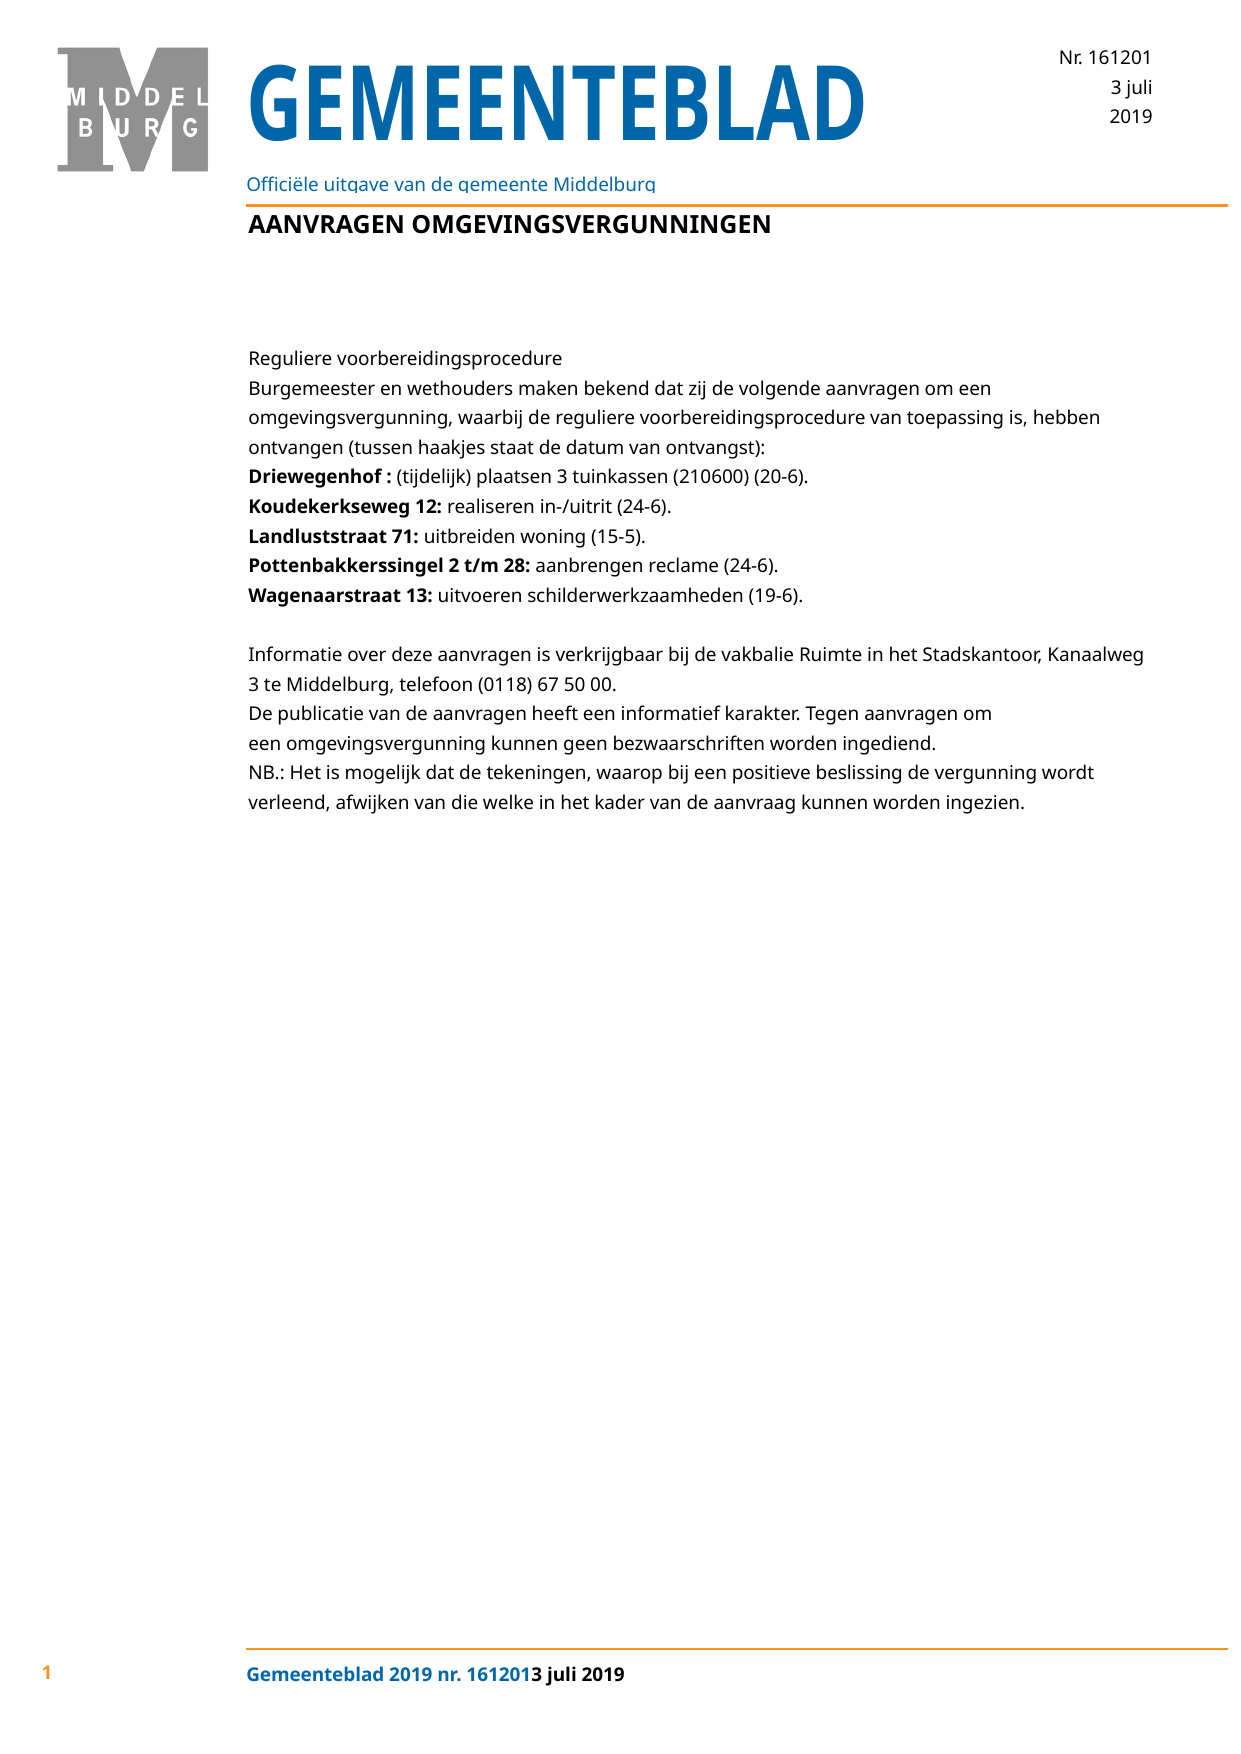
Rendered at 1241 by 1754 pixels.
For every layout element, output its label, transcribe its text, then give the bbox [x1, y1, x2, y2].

text Informatie over deze aanvragen is verkrijgbaar bij de vakbalie Ruimte in het Stadskantoor, Kanaalweg 3 te Middelburg, telefoon (0118) 67 50 00. [248, 641, 1152, 696]
text Driewegenhof : (tijdelijk) plaatsen 3 tuinkassen (210600) (20-6). [248, 464, 1152, 489]
text AANVRAGEN OMGEVINGSVERGUNNINGEN [248, 207, 1152, 241]
text een omgevingsvergunning kunnen geen bezwaarschriften worden ingediend. [248, 730, 1152, 756]
text Pottenbakkerssingel 2 t/m 28: aanbrengen reclame (24-6). [248, 552, 1152, 578]
text Burgemeester en wethouders maken bekend dat zij de volgende aanvragen om een omgevingsvergunning, waarbij de reguliere voorbereidingsprocedure van toepassing is, hebben ontvangen (tussen haakjes staat de datum van ontvangst): [248, 375, 1152, 460]
picture [41, 47, 231, 172]
text NB.: Het is mogelijk dat de tekeningen, waarop bij een positieve beslissing de vergunning wordt verleend, afwijken van die welke in het kader van de aanvraag kunnen worden ingezien. [248, 759, 1152, 815]
text Landluststraat 71: uitbreiden woning (15-5). [248, 523, 1152, 548]
text Koudekerkseweg 12: realiseren in-/uitrit (24-6). [248, 493, 1152, 519]
text Reguliere voorbereidingsprocedure [248, 345, 1152, 371]
text De publicatie van de aanvragen heeft een informatief karakter. Tegen aanvragen om [248, 700, 1152, 726]
text Wagenaarstraat 13: uitvoeren schilderwerkzaamheden (19-6). [248, 582, 1152, 608]
